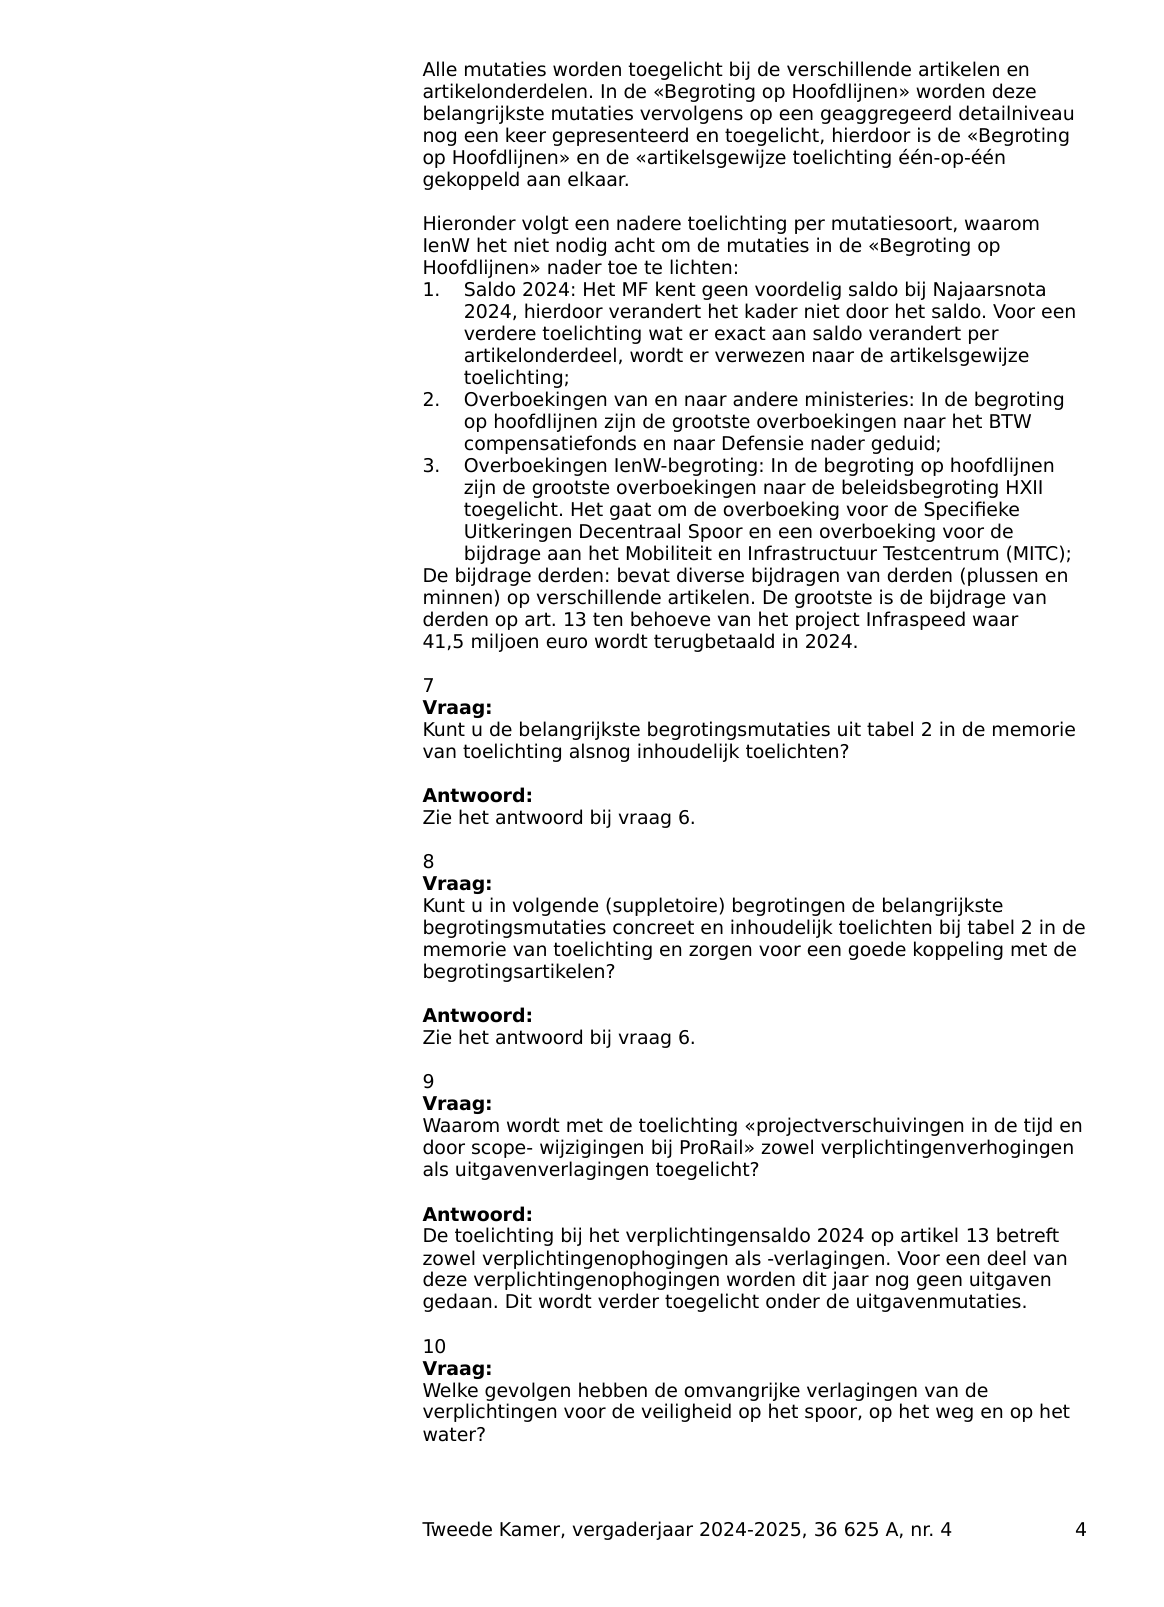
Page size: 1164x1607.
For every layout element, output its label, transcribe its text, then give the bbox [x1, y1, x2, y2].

text 2. Overboekingen van en naar andere ministeries: In de begroting op hoofdlijnen zijn de grootste overboekingen naar het BTW compensatiefonds en naar Defensie nader geduid; [422, 389, 1087, 455]
text 10 [422, 1336, 1087, 1357]
text Zie het antwoord bij vraag 6. [422, 807, 1087, 829]
text 7 [422, 675, 1087, 697]
text De toelichting bij het verplichtingensaldo 2024 op artikel 13 betreft zowel verplichtingenophogingen als -verlagingen. Voor een deel van deze verplichtingenophogingen worden dit jaar nog geen uitgaven gedaan. Dit wordt verder toegelicht onder de uitgavenmutaties. [422, 1225, 1087, 1313]
text Antwoord: [422, 1203, 1087, 1225]
text 3. Overboekingen IenW-begroting: In de begroting op hoofdlijnen zijn de grootste overboekingen naar de beleidsbegroting HXII toegelicht. Het gaat om de overboeking voor de Specifieke Uitkeringen Decentraal Spoor en een overboeking voor de bijdrage aan het Mobiliteit en Infrastructuur Testcentrum (MITC); [422, 455, 1087, 565]
text Vraag: [422, 1357, 1087, 1379]
text Antwoord: [422, 785, 1087, 807]
text De bijdrage derden: bevat diverse bijdragen van derden (plussen en minnen) op verschillende artikelen. De grootste is de bijdrage van derden op art. 13 ten behoeve van het project Infraspeed waar 41,5 miljoen euro wordt terugbetaald in 2024. [422, 565, 1087, 653]
text 1. Saldo 2024: Het MF kent geen voordelig saldo bij Najaarsnota 2024, hierdoor verandert het kader niet door het saldo. Voor een verdere toelichting wat er exact aan saldo verandert per artikelonderdeel, wordt er verwezen naar de artikelsgewijze toelichting; [422, 279, 1087, 389]
text Welke gevolgen hebben de omvangrijke verlagingen van de verplichtingen voor de veiligheid op het spoor, op het weg en op het water? [422, 1379, 1087, 1445]
text Zie het antwoord bij vraag 6. [422, 1027, 1087, 1049]
text Waarom wordt met de toelichting «projectverschuivingen in de tĳd en door scope- wĳzigingen bĳ ProRail» zowel verplichtingenverhogingen als uitgavenverlagingen toegelicht? [422, 1115, 1087, 1181]
text Antwoord: [422, 1005, 1087, 1027]
text 8 [422, 851, 1087, 873]
text Kunt u in volgende (suppletoire) begrotingen de belangrijkste begrotingsmutaties concreet en inhoudelijk toelichten bij tabel 2 in de memorie van toelichting en zorgen voor een goede koppeling met de begrotingsartikelen? [422, 895, 1087, 983]
text Vraag: [422, 697, 1087, 719]
text Alle mutaties worden toegelicht bij de verschillende artikelen en artikelonderdelen. In de «Begroting op Hoofdlijnen» worden deze belangrijkste mutaties vervolgens op een geaggregeerd detailniveau nog een keer gepresenteerd en toegelicht, hierdoor is de «Begroting op Hoofdlijnen» en de «artikelsgewijze toelichting één-op-één gekoppeld aan elkaar. [422, 59, 1087, 191]
text Kunt u de belangrijkste begrotingsmutaties uit tabel 2 in de memorie van toelichting alsnog inhoudelijk toelichten? [422, 719, 1087, 763]
text Hieronder volgt een nadere toelichting per mutatiesoort, waarom IenW het niet nodig acht om de mutaties in de «Begroting op Hoofdlijnen» nader toe te lichten: [422, 213, 1087, 279]
text Vraag: [422, 1093, 1087, 1115]
text Vraag: [422, 873, 1087, 895]
text 9 [422, 1071, 1087, 1093]
